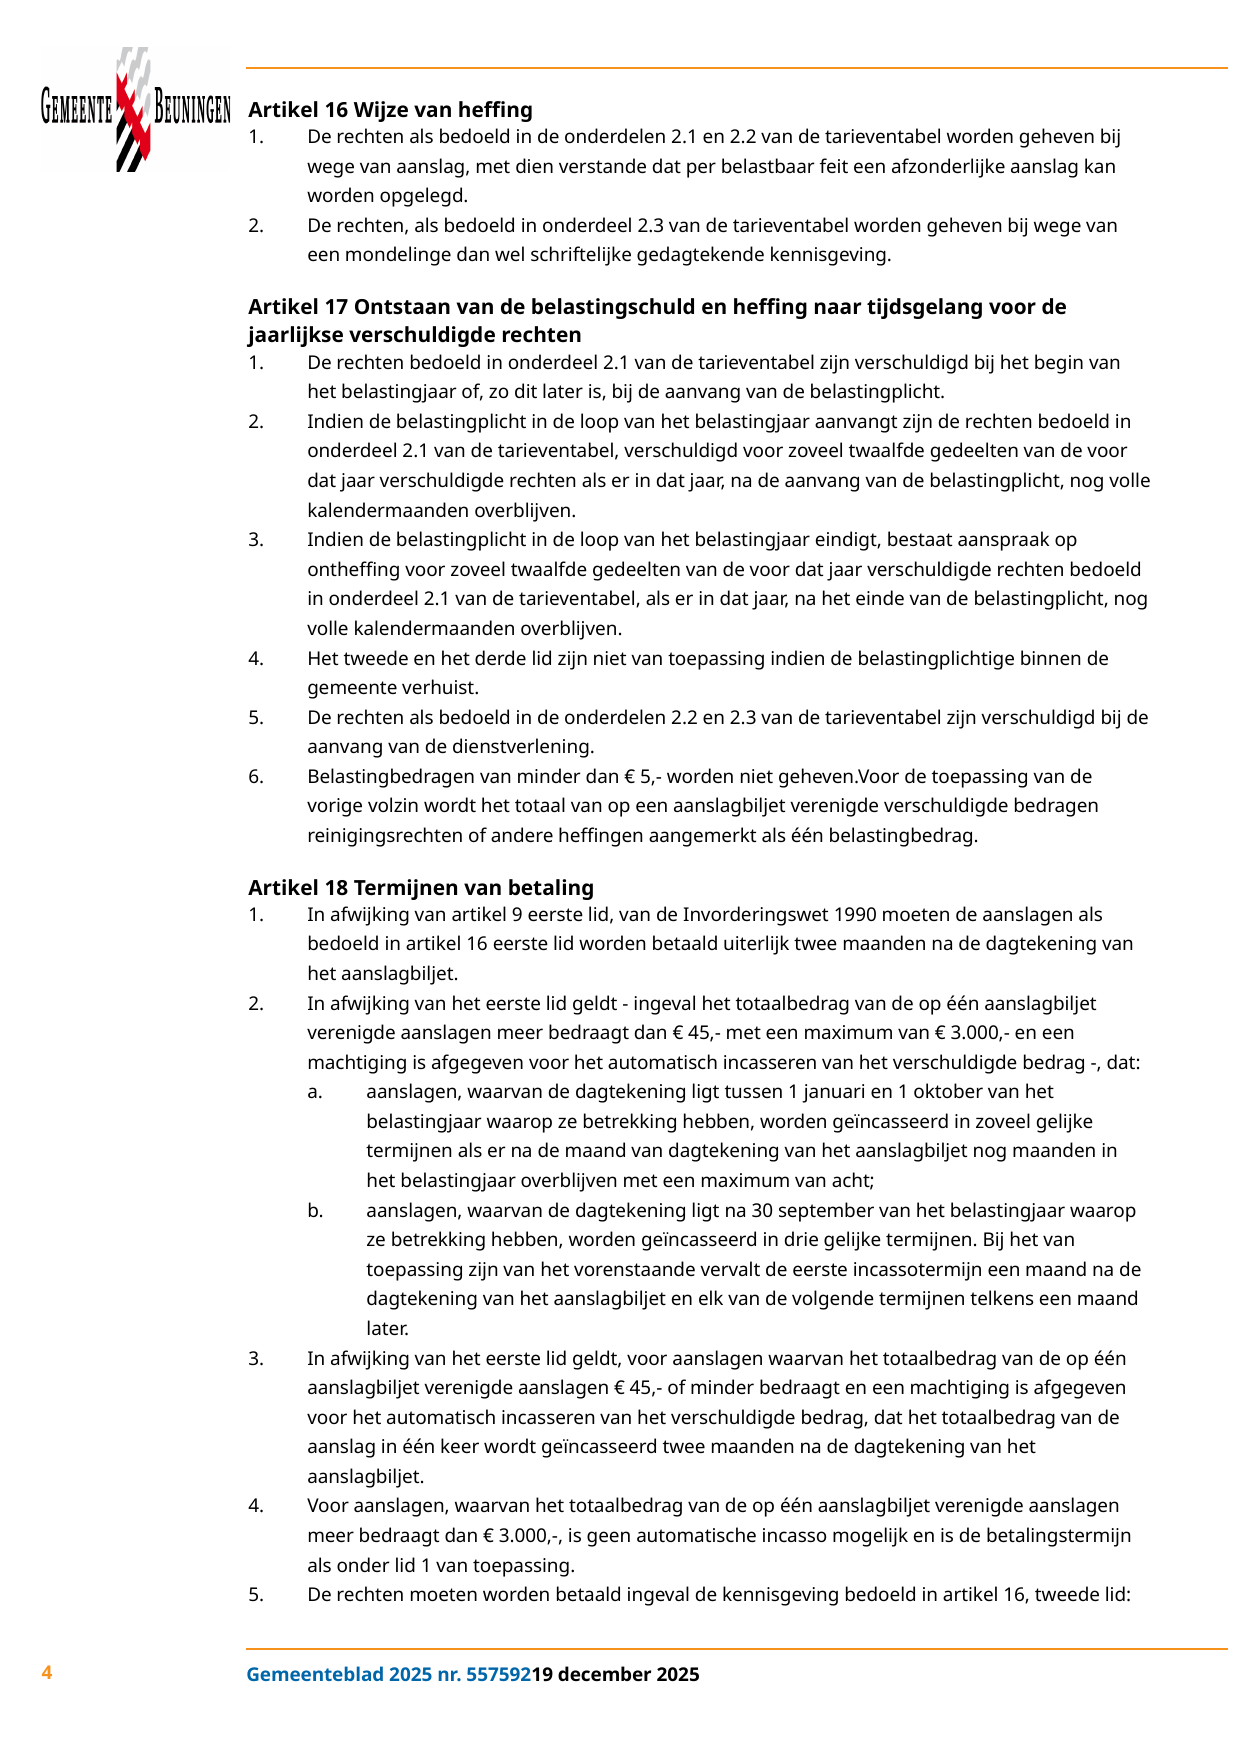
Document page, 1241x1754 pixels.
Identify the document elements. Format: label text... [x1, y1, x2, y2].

text Artikel 18 Termijnen van betaling [248, 873, 1152, 901]
list Het tweede en het derde lid zijn niet van toepassing indien de belastingplichtige binnen de gemeente verhuist. [248, 645, 1152, 700]
list Belastingbedragen van minder dan € 5,- worden niet geheven.Voor de toepassing van de vorige volzin wordt het totaal van op een aanslagbiljet verenigde verschuldigde bedragen reinigingsrechten of andere heffingen aangemerkt als één belastingbedrag. [248, 763, 1152, 848]
text Artikel 17 Ontstaan van de belastingschuld en heffing naar tijdsgelang voor de jaarlijkse verschuldigde rechten [248, 292, 1152, 349]
list aanslagen, waarvan de dagtekening ligt tussen 1 januari en 1 oktober van het belastingjaar waarop ze betrekking hebben, worden geïncasseerd in zoveel gelijke termijnen als er na de maand van dagtekening van het aanslagbiljet nog maanden in het belastingjaar overblijven met een maximum van acht; [307, 1078, 1152, 1193]
text Artikel 16 Wijze van heffing [248, 95, 1152, 123]
list De rechten als bedoeld in de onderdelen 2.2 en 2.3 van de tarieventabel zijn verschuldigd bij de aanvang van de dienstverlening. [248, 704, 1152, 759]
list Indien de belastingplicht in de loop van het belastingjaar eindigt, bestaat aanspraak op ontheffing voor zoveel twaalfde gedeelten van de voor dat jaar verschuldigde rechten bedoeld in onderdeel 2.1 van de tarieventabel, als er in dat jaar, na het einde van de belastingplicht, nog volle kalendermaanden overblijven. [248, 526, 1152, 641]
list De rechten, als bedoeld in onderdeel 2.3 van de tarieventabel worden geheven bij wege van een mondelinge dan wel schriftelijke gedagtekende kennisgeving. [248, 212, 1152, 267]
list Voor aanslagen, waarvan het totaalbedrag van de op één aanslagbiljet verenigde aanslagen meer bedraagt dan € 3.000,-, is geen automatische incasso mogelijk en is de betalingstermijn als onder lid 1 van toepassing. [248, 1493, 1152, 1578]
list Indien de belastingplicht in de loop van het belastingjaar aanvangt zijn de rechten bedoeld in onderdeel 2.1 van de tarieventabel, verschuldigd voor zoveel twaalfde gedeelten van de voor dat jaar verschuldigde rechten als er in dat jaar, na de aanvang van de belastingplicht, nog volle kalendermaanden overblijven. [248, 408, 1152, 522]
list aanslagen, waarvan de dagtekening ligt na 30 september van het belastingjaar waarop ze betrekking hebben, worden geïncasseerd in drie gelijke termijnen. Bij het van toepassing zijn van het vorenstaande vervalt de eerste incassotermijn een maand na de dagtekening van het aanslagbiljet en elk van de volgende termijnen telkens een maand later. [307, 1197, 1152, 1341]
list In afwijking van artikel 9 eerste lid, van de Invorderingswet 1990 moeten de aanslagen als bedoeld in artikel 16 eerste lid worden betaald uiterlijk twee maanden na de dagtekening van het aanslagbiljet. [248, 901, 1152, 986]
list In afwijking van het eerste lid geldt, voor aanslagen waarvan het totaalbedrag van de op één aanslagbiljet verenigde aanslagen € 45,- of minder bedraagt en een machtiging is afgegeven voor het automatisch incasseren van het verschuldigde bedrag, dat het totaalbedrag van de aanslag in één keer wordt geïncasseerd twee maanden na de dagtekening van het aanslagbiljet. [248, 1345, 1152, 1489]
list De rechten bedoeld in onderdeel 2.1 van de tarieventabel zijn verschuldigd bij het begin van het belastingjaar of, zo dit later is, bij de aanvang van de belastingplicht. [248, 349, 1152, 404]
list De rechten als bedoeld in de onderdelen 2.1 en 2.2 van de tarieventabel worden geheven bij wege van aanslag, met dien verstande dat per belastbaar feit een afzonderlijke aanslag kan worden opgelegd. [248, 123, 1152, 208]
picture [41, 47, 231, 172]
list In afwijking van het eerste lid geldt - ingeval het totaalbedrag van de op één aanslagbiljet verenigde aanslagen meer bedraagt dan € 45,- met een maximum van € 3.000,- en een machtiging is afgegeven voor het automatisch incasseren van het verschuldigde bedrag -, dat: [248, 990, 1152, 1075]
list De rechten moeten worden betaald ingeval de kennisgeving bedoeld in artikel 16, tweede lid: [248, 1581, 1152, 1607]
